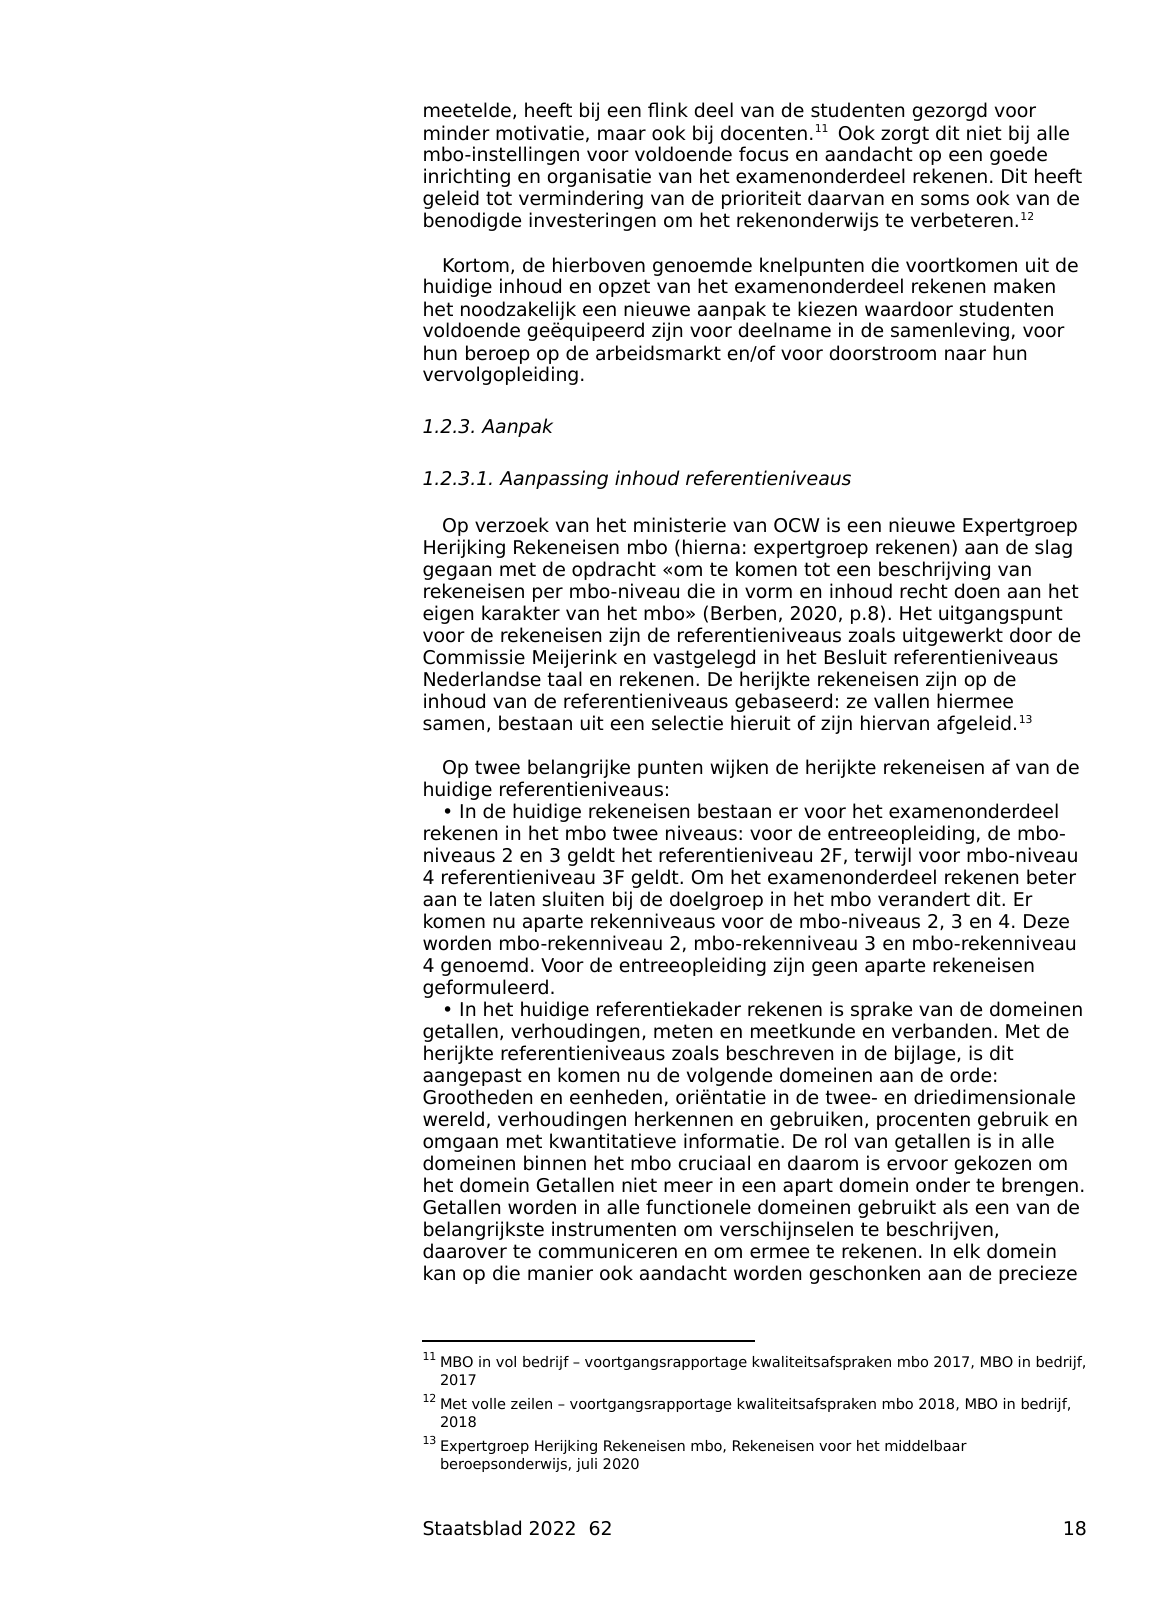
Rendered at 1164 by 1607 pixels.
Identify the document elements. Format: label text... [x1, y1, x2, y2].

text • In de huidige rekeneisen bestaan er voor het examenonderdeel rekenen in het mbo twee niveaus: voor de entreeopleiding, de mbo-niveaus 2 en 3 geldt het referentieniveau 2F, terwijl voor mbo-niveau 4 referentieniveau 3F geldt. Om het examenonderdeel rekenen beter aan te laten sluiten bij de doelgroep in het mbo verandert dit. Er komen nu aparte rekenniveaus voor de mbo-niveaus 2, 3 en 4. Deze worden mbo-rekenniveau 2, mbo-rekenniveau 3 en mbo-rekenniveau 4 genoemd. Voor de entreeopleiding zijn geen aparte rekeneisen geformuleerd. [422, 801, 1087, 999]
subtitle 1.2.3. Aanpak [422, 416, 1087, 438]
text Met volle zeilen – voortgangsrapportage kwaliteitsafspraken mbo 2018, MBO in bedrijf, 2018 [422, 1392, 1087, 1431]
text Op verzoek van het ministerie van OCW is een nieuwe Expertgroep Herijking Rekeneisen mbo (hierna: expertgroep rekenen) aan de slag gegaan met de opdracht «om te komen tot een beschrijving van rekeneisen per mbo-niveau die in vorm en inhoud recht doen aan het eigen karakter van het mbo» (Berben, 2020, p.8). Het uitgangspunt voor de rekeneisen zijn de referentieniveaus zoals uitgewerkt door de Commissie Meijerink en vastgelegd in het Besluit referentieniveaus Nederlandse taal en rekenen. De herijkte rekeneisen zijn op de inhoud van de referentieniveaus gebaseerd: ze vallen hiermee samen, bestaan uit een selectie hieruit of zijn hiervan afgeleid. [422, 515, 1087, 735]
text • In het huidige referentiekader rekenen is sprake van de domeinen getallen, verhoudingen, meten en meetkunde en verbanden. Met de herijkte referentieniveaus zoals beschreven in de bijlage, is dit aangepast en komen nu de volgende domeinen aan de orde: Grootheden en eenheden, oriëntatie in de twee- en driedimensionale wereld, verhoudingen herkennen en gebruiken, procenten gebruik en omgaan met kwantitatieve informatie. De rol van getallen is in alle domeinen binnen het mbo cruciaal en daarom is ervoor gekozen om het domein Getallen niet meer in een apart domein onder te brengen. Getallen worden in alle functionele domeinen gebruikt als een van de belangrijkste instrumenten om verschijnselen te beschrijven, daarover te communiceren en om ermee te rekenen. In elk domein kan op die manier ook aandacht worden geschonken aan de precieze [422, 999, 1087, 1285]
text MBO in vol bedrijf – voortgangsrapportage kwaliteitsafspraken mbo 2017, MBO in bedrijf, 2017 [422, 1350, 1087, 1389]
subtitle 1.2.3.1. Aanpassing inhoud referentieniveaus [422, 468, 1087, 490]
text Kortom, de hierboven genoemde knelpunten die voortkomen uit de huidige inhoud en opzet van het examenonderdeel rekenen maken het noodzakelijk een nieuwe aanpak te kiezen waardoor studenten voldoende geëquipeerd zijn voor deelname in de samenleving, voor hun beroep op de arbeidsmarkt en/of voor doorstroom naar hun vervolgopleiding. [422, 254, 1087, 386]
text Op twee belangrijke punten wijken de herijkte rekeneisen af van de huidige referentieniveaus: [422, 757, 1087, 801]
text Expertgroep Herijking Rekeneisen mbo, Rekeneisen voor het middelbaar beroepsonderwijs, juli 2020 [422, 1434, 1087, 1473]
text meetelde, heeft bij een flink deel van de studenten gezorgd voor minder motivatie, maar ook bij docenten. Ook zorgt dit niet bij alle mbo-instellingen voor voldoende focus en aandacht op een goede inrichting en organisatie van het examenonderdeel rekenen. Dit heeft geleid tot vermindering van de prioriteit daarvan en soms ook van de benodigde investeringen om het rekenonderwijs te verbeteren. [422, 100, 1087, 232]
